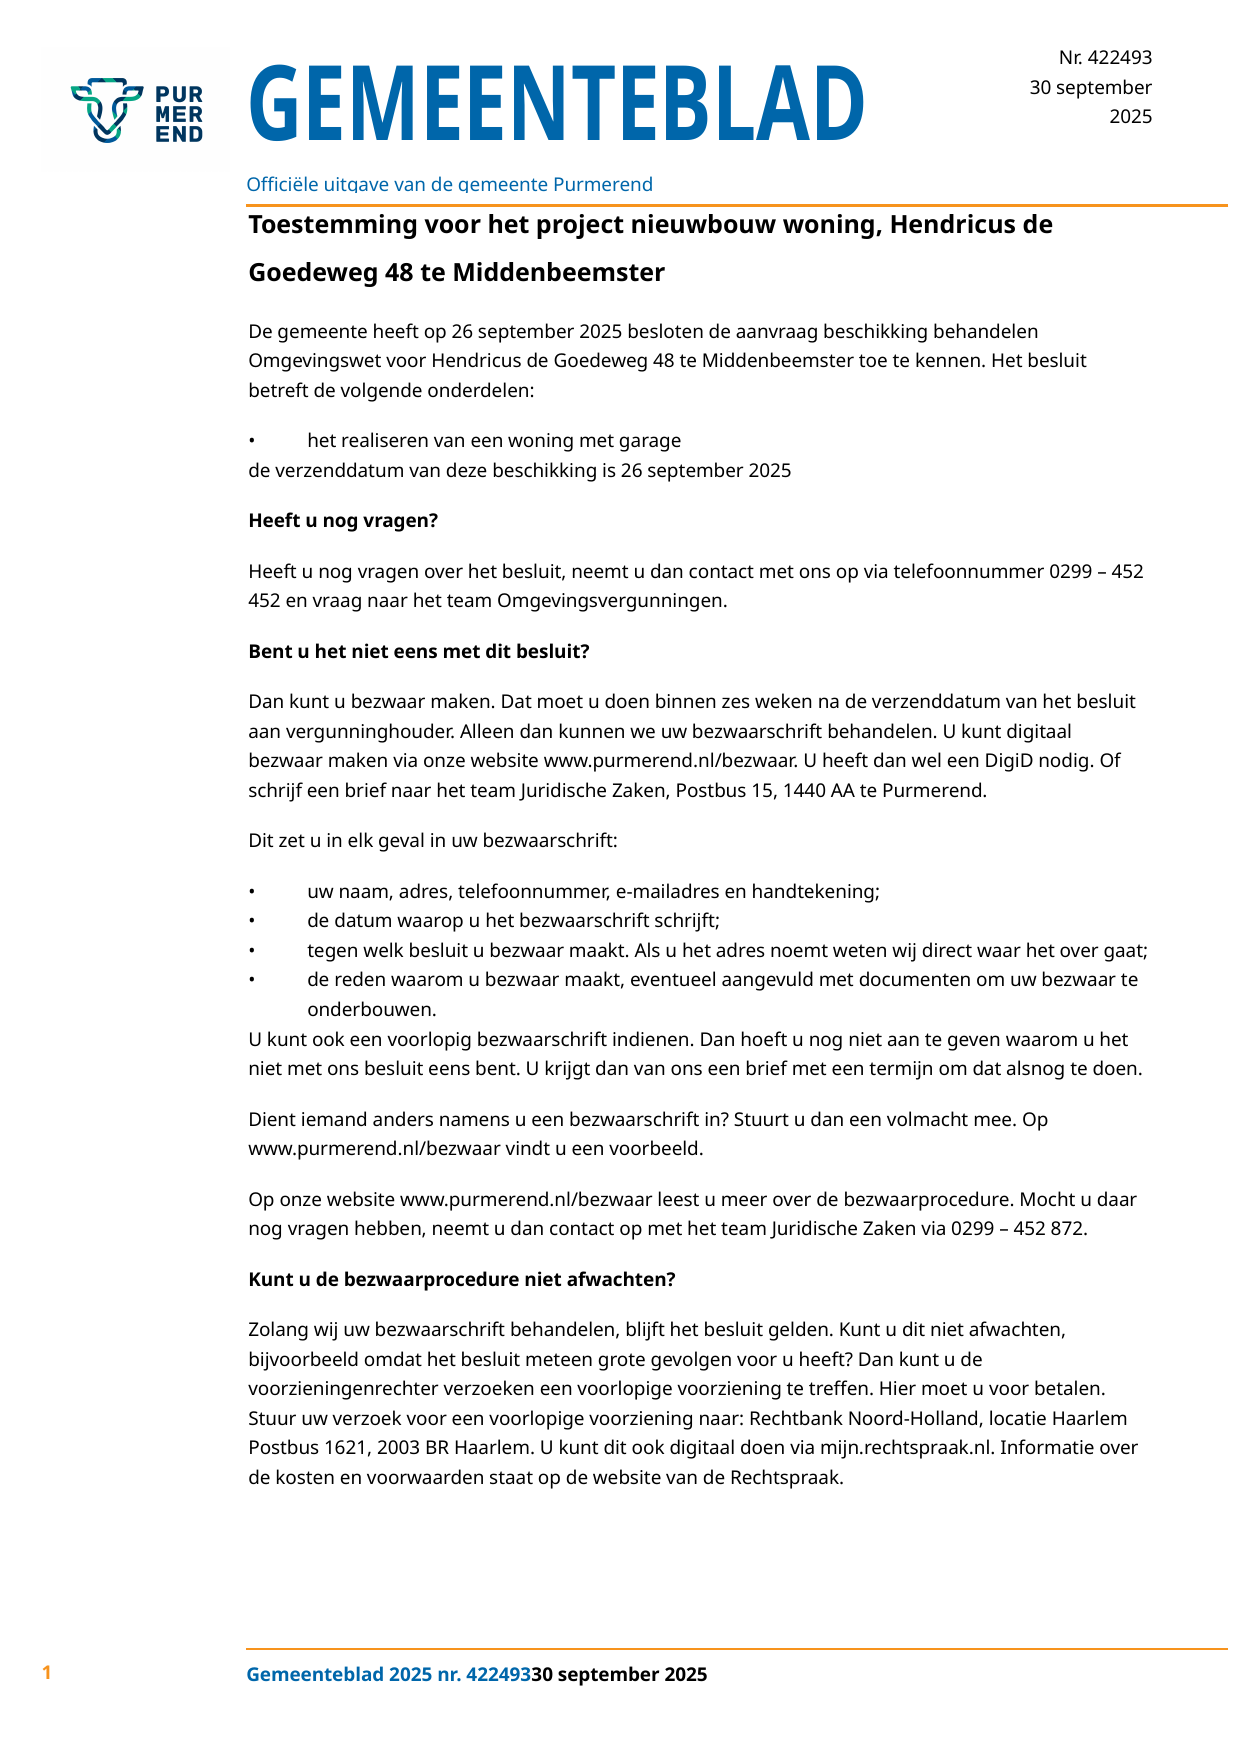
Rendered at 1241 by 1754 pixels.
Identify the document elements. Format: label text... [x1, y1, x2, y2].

list de datum waarop u het bezwaarschrift schrijft; [248, 907, 1152, 933]
text Heeft u nog vragen? [248, 507, 1152, 533]
list uw naam, adres, telefoonnummer, e-mailadres en handtekening; [248, 878, 1152, 904]
picture [41, 47, 231, 172]
text U kunt ook een voorlopig bezwaarschrift indienen. Dan hoeft u nog niet aan te geven waarom u het niet met ons besluit eens bent. U krijgt dan van ons een brief met een termijn om dat alsnog te doen. [248, 1026, 1152, 1081]
text Op onze website www.purmerend.nl/bezwaar leest u meer over de bezwaarprocedure. Mocht u daar nog vragen hebben, neemt u dan contact op met het team Juridische Zaken via 0299 – 452 872. [248, 1186, 1152, 1241]
list tegen welk besluit u bezwaar maakt. Als u het adres noemt weten wij direct waar het over gaat; [248, 937, 1152, 963]
text Bent u het niet eens met dit besluit? [248, 638, 1152, 664]
text Kunt u de bezwaarprocedure niet afwachten? [248, 1266, 1152, 1292]
text Dit zet u in elk geval in uw bezwaarschrift: [248, 827, 1152, 853]
text de verzenddatum van deze beschikking is 26 september 2025 [248, 457, 1152, 483]
list het realiseren van een woning met garage [248, 427, 1152, 453]
text Zolang wij uw bezwaarschrift behandelen, blijft het besluit gelden. Kunt u dit niet afwachten, bijvoorbeeld omdat het besluit meteen grote gevolgen voor u heeft? Dan kunt u de voorzieningenrechter verzoeken een voorlopige voorziening te treffen. Hier moet u voor betalen. Stuur uw verzoek voor een voorlopige voorziening naar: Rechtbank Noord-Holland, locatie Haarlem Postbus 1621, 2003 BR Haarlem. U kunt dit ook digitaal doen via mijn.rechtspraak.nl. Informatie over de kosten en voorwaarden staat op de website van de Rechtspraak. [248, 1316, 1152, 1490]
text Dient iemand anders namens u een bezwaarschrift in? Stuurt u dan een volmacht mee. Op www.purmerend.nl/bezwaar vindt u een voorbeeld. [248, 1106, 1152, 1161]
text Toestemming voor het project nieuwbouw woning, Hendricus de Goedeweg 48 te Middenbeemster [248, 207, 1152, 288]
text Dan kunt u bezwaar maken. Dat moet u doen binnen zes weken na de verzenddatum van het besluit aan vergunninghouder. Alleen dan kunnen we uw bezwaarschrift behandelen. U kunt digitaal bezwaar maken via onze website www.purmerend.nl/bezwaar. U heeft dan wel een DigiD nodig. Of schrijf een brief naar het team Juridische Zaken, Postbus 15, 1440 AA te Purmerend. [248, 688, 1152, 803]
list de reden waarom u bezwaar maakt, eventueel aangevuld met documenten om uw bezwaar te onderbouwen. [248, 967, 1152, 1022]
text Heeft u nog vragen over het besluit, neemt u dan contact met ons op via telefoonnummer 0299 – 452 452 en vraag naar het team Omgevingsvergunningen. [248, 558, 1152, 613]
text De gemeente heeft op 26 september 2025 besloten de aanvraag beschikking behandelen Omgevingswet voor Hendricus de Goedeweg 48 te Middenbeemster toe te kennen. Het besluit betreft de volgende onderdelen: [248, 318, 1152, 403]
